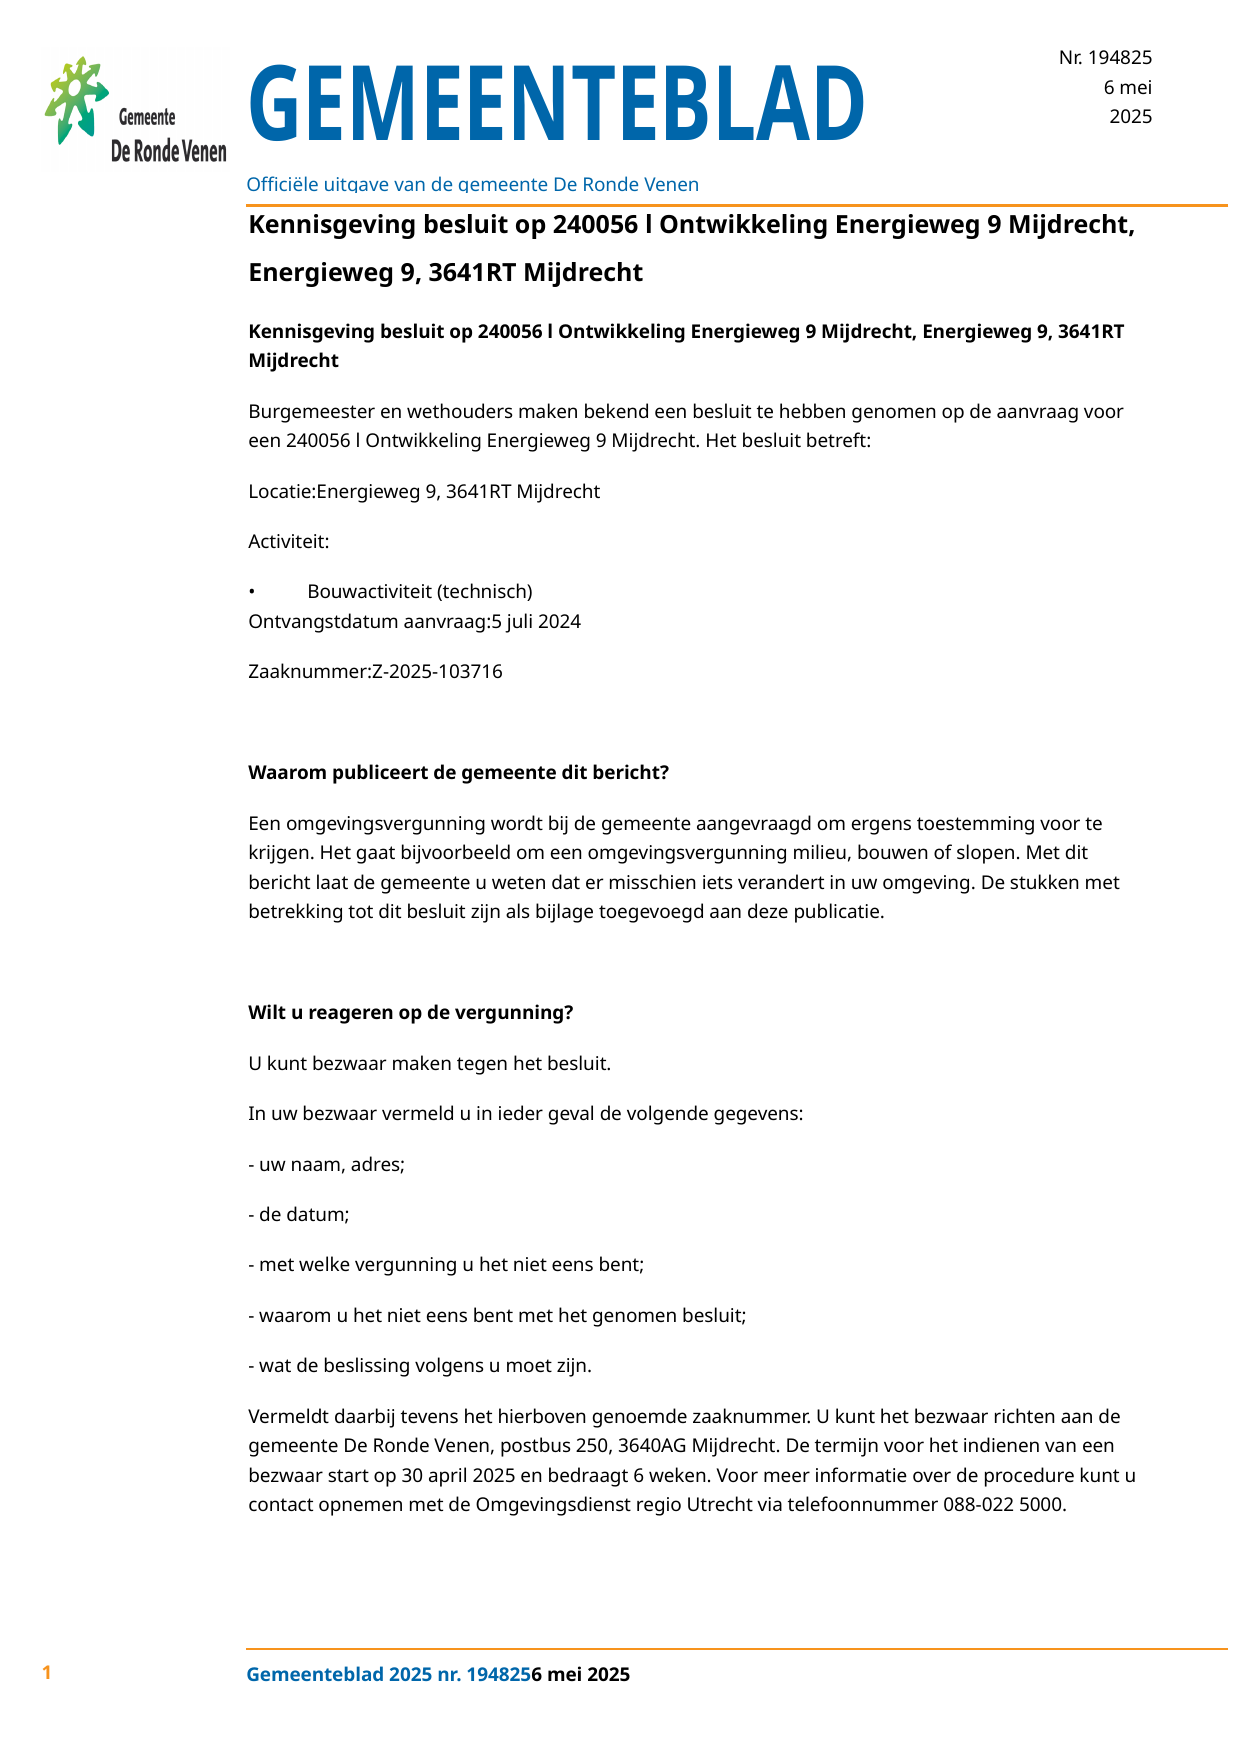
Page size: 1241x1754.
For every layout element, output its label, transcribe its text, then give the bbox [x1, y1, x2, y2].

text - met welke vergunning u het niet eens bent; [248, 1252, 1152, 1277]
text - de datum; [248, 1201, 1152, 1227]
list Bouwactiviteit (technisch) [248, 579, 1152, 604]
picture [41, 47, 231, 172]
text Waarom publiceert de gemeente dit bericht? [248, 759, 1152, 785]
text - waarom u het niet eens bent met het genomen besluit; [248, 1302, 1152, 1328]
text Ontvangstdatum aanvraag:5 juli 2024 [248, 608, 1152, 634]
text Zaaknummer:Z-2025-103716 [248, 659, 1152, 684]
text Activiteit: [248, 528, 1152, 554]
text - wat de beslissing volgens u moet zijn. [248, 1352, 1152, 1378]
text Kennisgeving besluit op 240056 l Ontwikkeling Energieweg 9 Mijdrecht, Energieweg 9, 3641RT Mijdrecht [248, 318, 1152, 373]
text Kennisgeving besluit op 240056 l Ontwikkeling Energieweg 9 Mijdrecht, Energieweg 9, 3641RT Mijdrecht [248, 207, 1152, 288]
text - uw naam, adres; [248, 1151, 1152, 1177]
text U kunt bezwaar maken tegen het besluit. [248, 1050, 1152, 1076]
text Wilt u reageren op de vergunning? [248, 999, 1152, 1025]
text Locatie:Energieweg 9, 3641RT Mijdrecht [248, 478, 1152, 504]
text Burgemeester en wethouders maken bekend een besluit te hebben genomen op de aanvraag voor een 240056 l Ontwikkeling Energieweg 9 Mijdrecht. Het besluit betreft: [248, 398, 1152, 453]
text In uw bezwaar vermeld u in ieder geval de volgende gegevens: [248, 1100, 1152, 1126]
text Een omgevingsvergunning wordt bij de gemeente aangevraagd om ergens toestemming voor te krijgen. Het gaat bijvoorbeeld om een omgevingsvergunning milieu, bouwen of slopen. Met dit bericht laat de gemeente u weten dat er misschien iets verandert in uw omgeving. De stukken met betrekking tot dit besluit zijn als bijlage toegevoegd aan deze publicatie. [248, 810, 1152, 924]
text Vermeldt daarbij tevens het hierboven genoemde zaaknummer. U kunt het bezwaar richten aan de gemeente De Ronde Venen, postbus 250, 3640AG Mijdrecht. De termijn voor het indienen van een bezwaar start op 30 april 2025 en bedraagt 6 weken. Voor meer informatie over de procedure kunt u contact opnemen met de Omgevingsdienst regio Utrecht via telefoonnummer 088-022 5000. [248, 1403, 1152, 1517]
